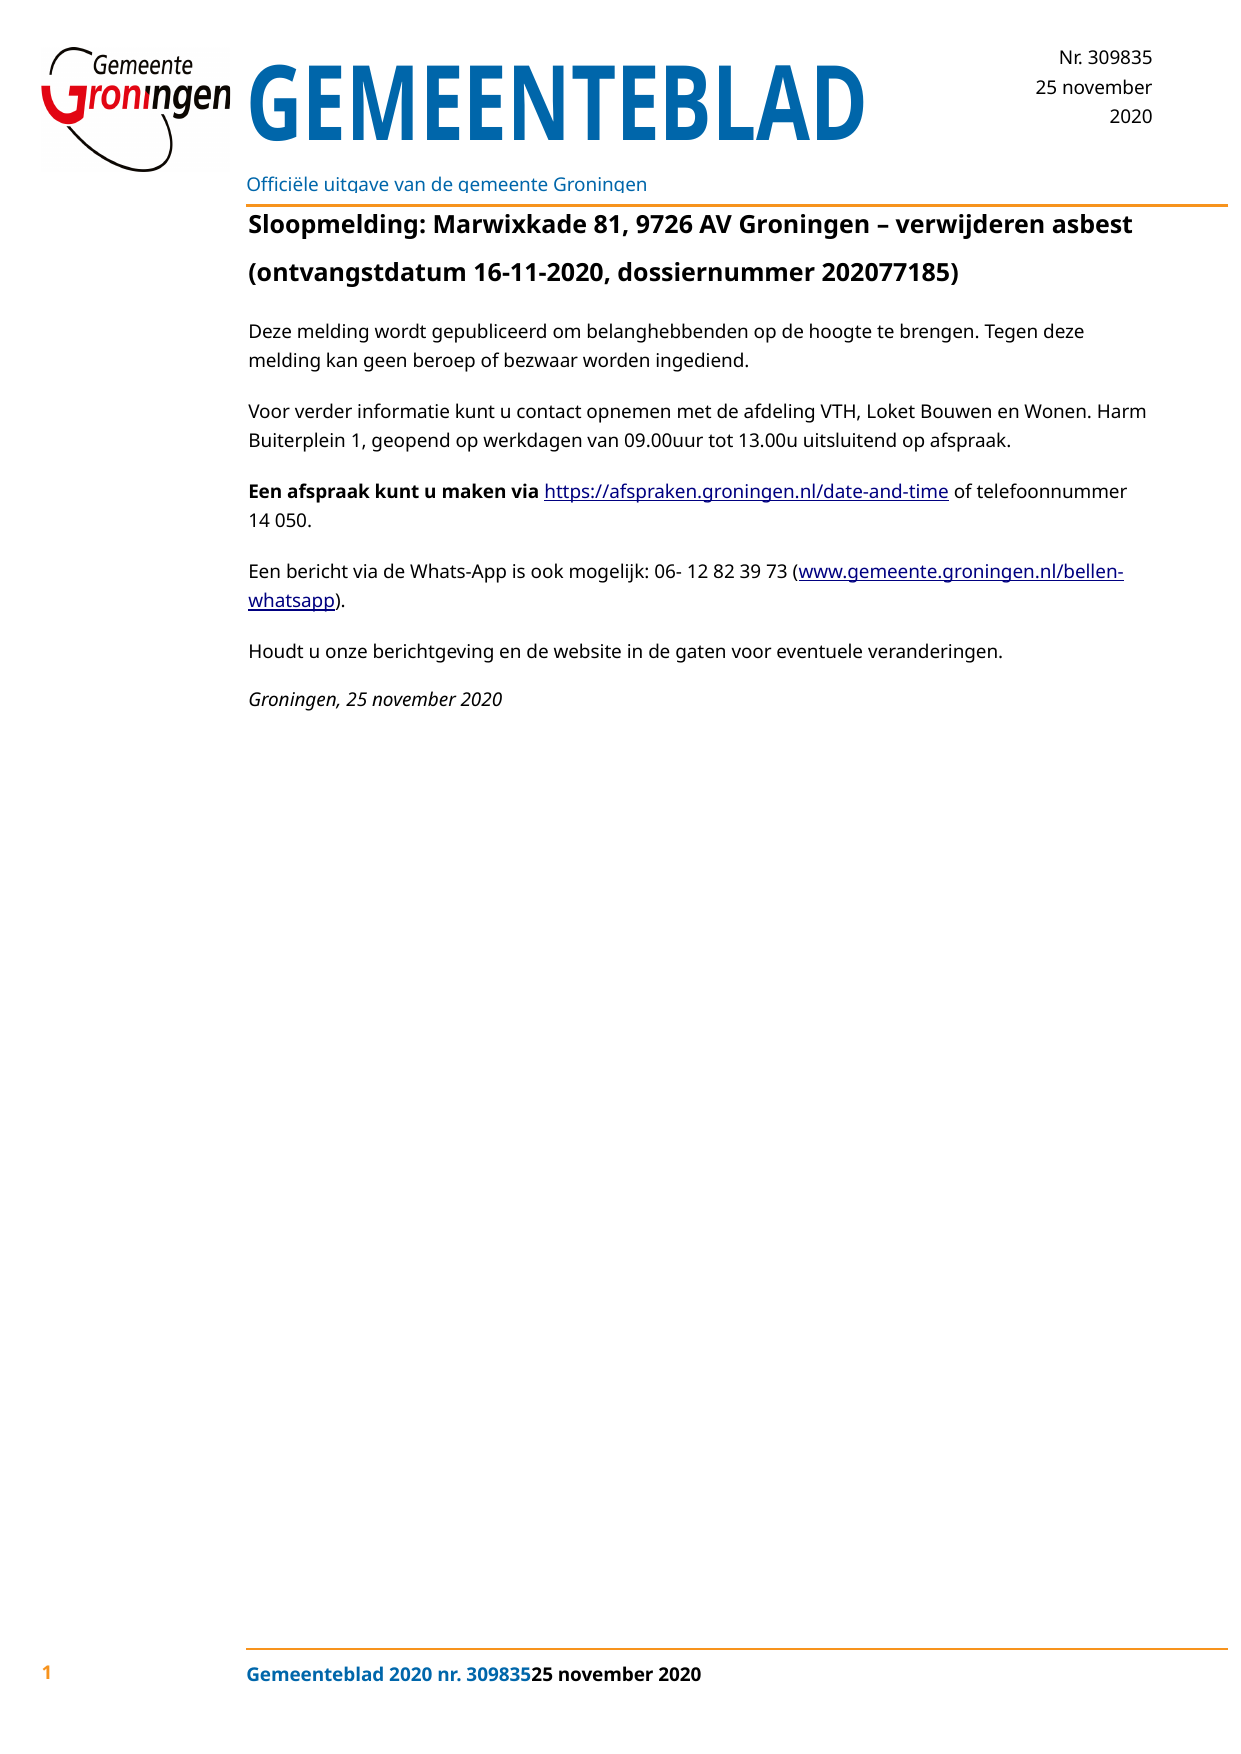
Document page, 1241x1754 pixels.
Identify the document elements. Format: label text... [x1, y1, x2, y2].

picture [41, 47, 231, 172]
text Groningen, 25 november 2020 [248, 686, 1152, 711]
text Houdt u onze berichtgeving en de website in de gaten voor eventuele veranderingen. [248, 638, 1152, 664]
text Een afspraak kunt u maken via https://afspraken.groningen.nl/date-and-time of telefoonnummer 14 050. [248, 478, 1152, 533]
text Sloopmelding: Marwixkade 81, 9726 AV Groningen – verwijderen asbest (ontvangstdatum 16-11-2020, dossiernummer 202077185) [248, 207, 1152, 288]
text Voor verder informatie kunt u contact opnemen met de afdeling VTH, Loket Bouwen en Wonen. Harm Buiterplein 1, geopend op werkdagen van 09.00uur tot 13.00u uitsluitend op afspraak. [248, 398, 1152, 453]
text Een bericht via de Whats-App is ook mogelijk: 06- 12 82 39 73 (www.gemeente.groningen.nl/bellen-whatsapp). [248, 558, 1152, 613]
text Deze melding wordt gepubliceerd om belanghebbenden op de hoogte te brengen. Tegen deze melding kan geen beroep of bezwaar worden ingediend. [248, 318, 1152, 373]
